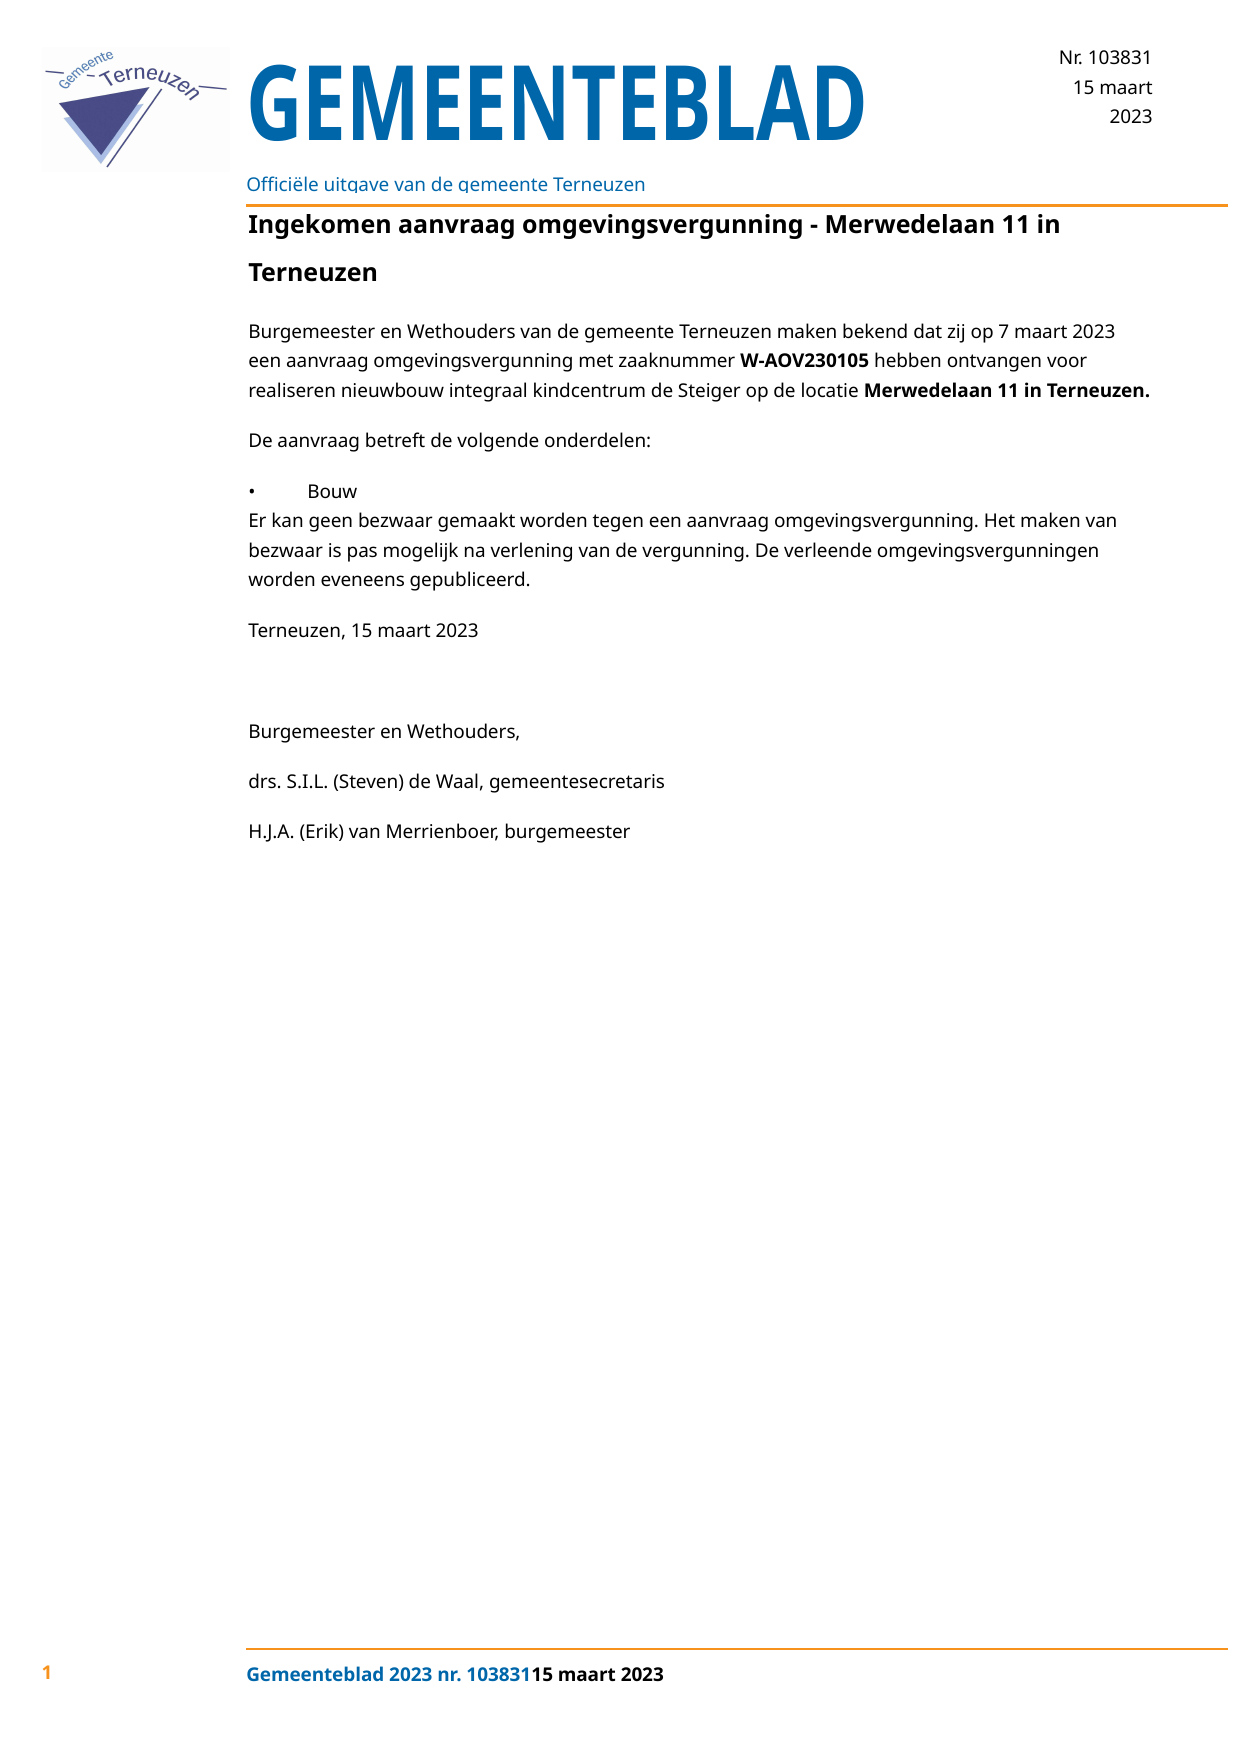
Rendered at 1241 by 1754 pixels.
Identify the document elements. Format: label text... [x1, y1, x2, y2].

text Ingekomen aanvraag omgevingsvergunning - Merwedelaan 11 in Terneuzen [248, 207, 1152, 288]
text De aanvraag betreft de volgende onderdelen: [248, 427, 1152, 453]
text H.J.A. (Erik) van Merrienboer, burgemeester [248, 819, 1152, 844]
list Bouw [248, 478, 1152, 504]
text Terneuzen, 15 maart 2023 [248, 617, 1152, 643]
picture [41, 47, 231, 172]
text Burgemeester en Wethouders, [248, 718, 1152, 744]
text Burgemeester en Wethouders van de gemeente Terneuzen maken bekend dat zij op 7 maart 2023 een aanvraag omgevingsvergunning met zaaknummer W-AOV230105 hebben ontvangen voor realiseren nieuwbouw integraal kindcentrum de Steiger op de locatie Merwedelaan 11 in Terneuzen. [248, 318, 1152, 403]
text drs. S.I.L. (Steven) de Waal, gemeentesecretaris [248, 768, 1152, 794]
text Er kan geen bezwaar gemaakt worden tegen een aanvraag omgevingsvergunning. Het maken van bezwaar is pas mogelijk na verlening van de vergunning. De verleende omgevingsvergunningen worden eveneens gepubliceerd. [248, 507, 1152, 592]
